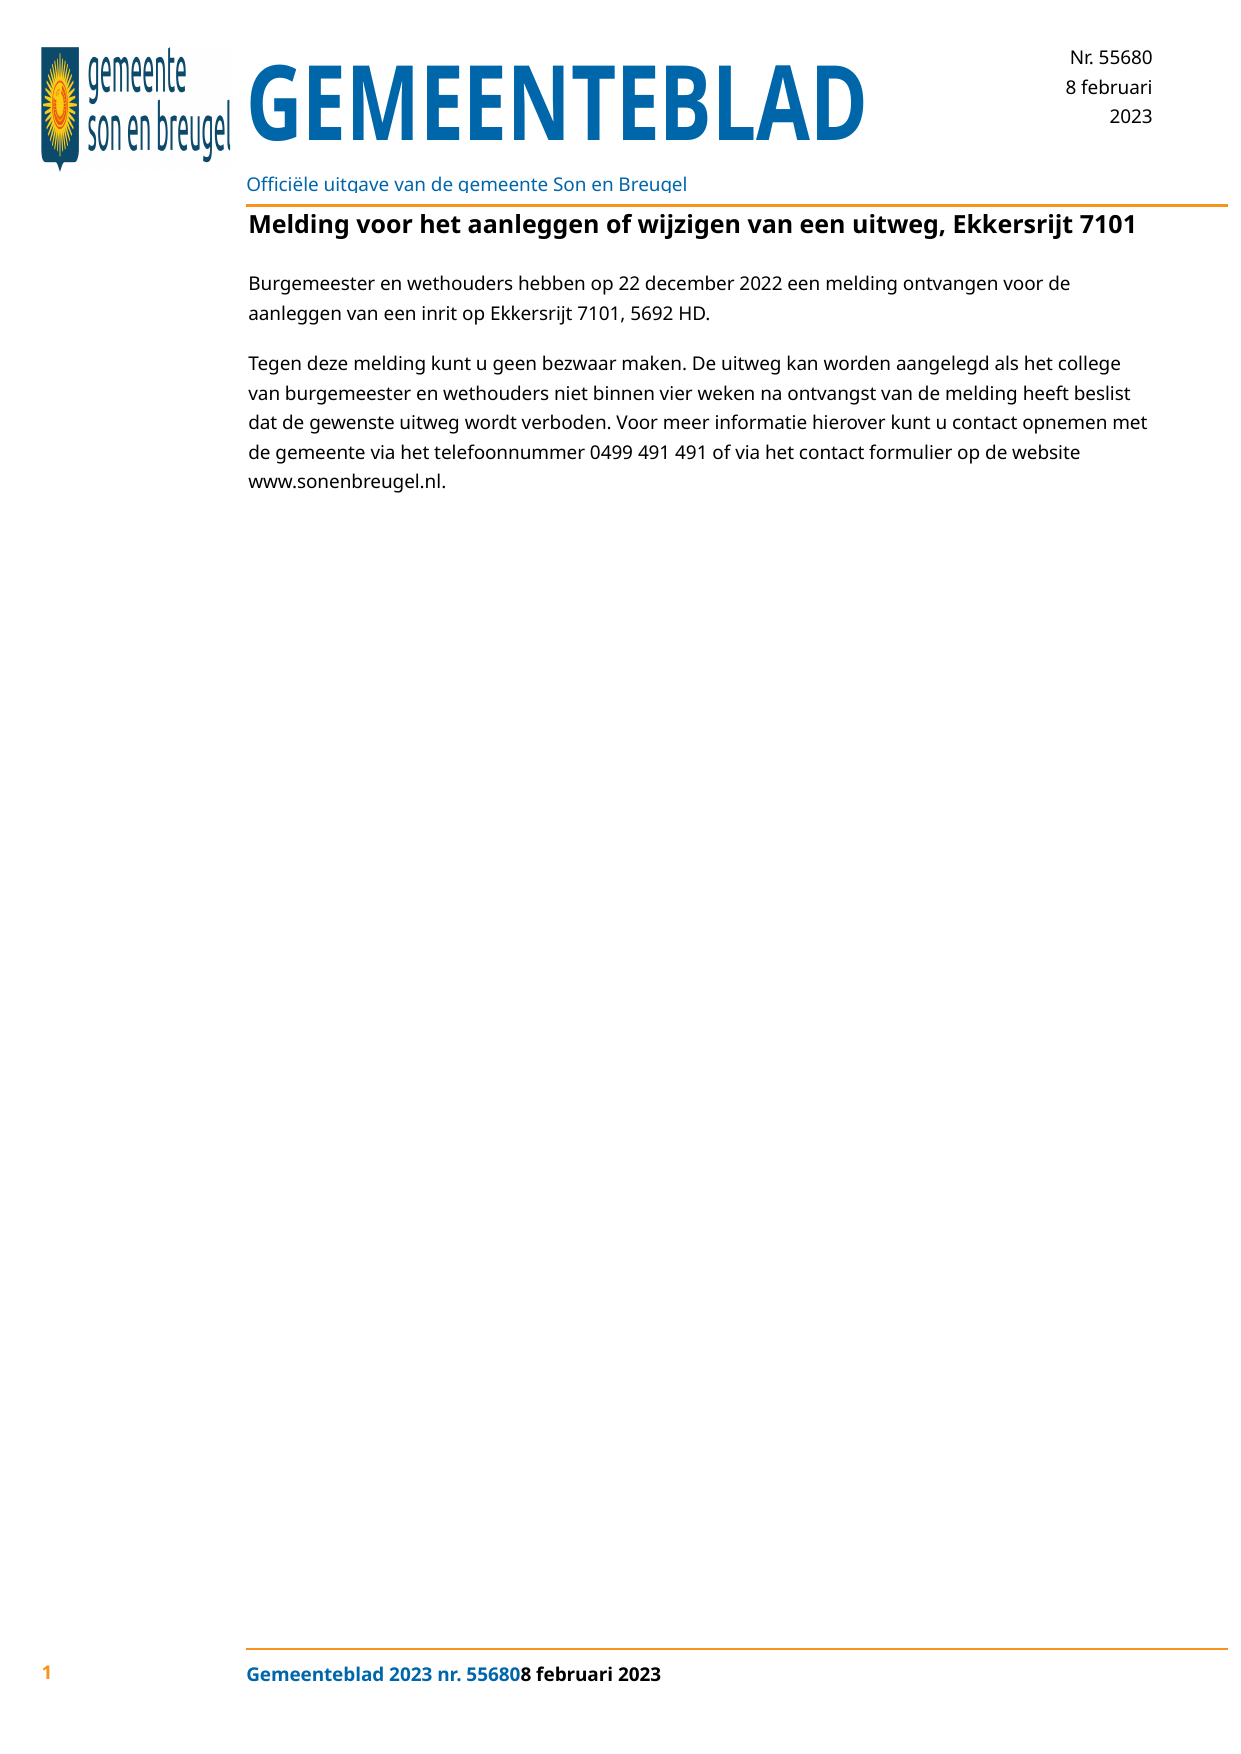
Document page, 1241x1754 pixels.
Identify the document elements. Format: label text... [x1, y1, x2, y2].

text Melding voor het aanleggen of wijzigen van een uitweg, Ekkersrijt 7101 [248, 207, 1152, 241]
picture [41, 47, 231, 172]
text Burgemeester en wethouders hebben op 22 december 2022 een melding ontvangen voor de aanleggen van een inrit op Ekkersrijt 7101, 5692 HD. [248, 270, 1152, 326]
text Tegen deze melding kunt u geen bezwaar maken. De uitweg kan worden aangelegd als het college van burgemeester en wethouders niet binnen vier weken na ontvangst van de melding heeft beslist dat de gewenste uitweg wordt verboden. Voor meer informatie hierover kunt u contact opnemen met de gemeente via het telefoonnummer 0499 491 491 of via het contact formulier op de website www.sonenbreugel.nl. [248, 350, 1152, 494]
